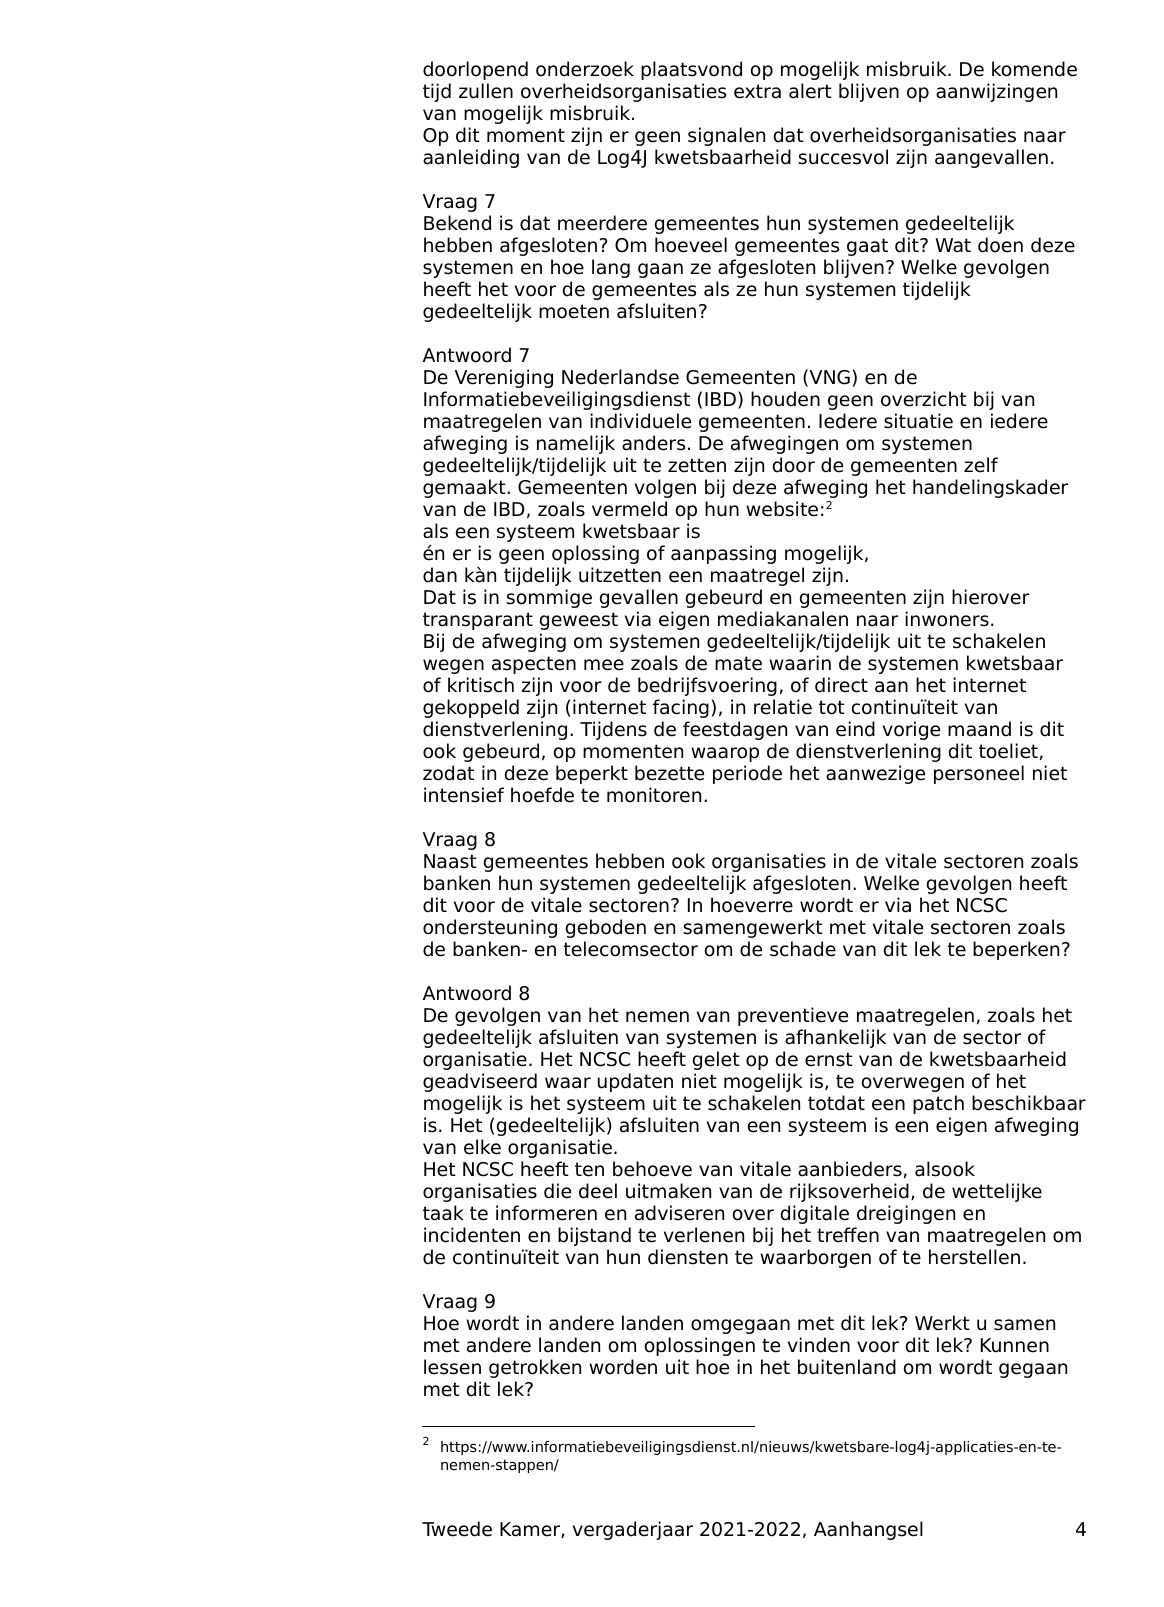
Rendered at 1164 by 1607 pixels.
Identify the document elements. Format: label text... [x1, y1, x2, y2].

text Dat is in sommige gevallen gebeurd en gemeenten zijn hierover transparant geweest via eigen mediakanalen naar inwoners. [422, 587, 1087, 631]
text De gevolgen van het nemen van preventieve maatregelen, zoals het gedeeltelijk afsluiten van systemen is afhankelijk van de sector of organisatie. Het NCSC heeft gelet op de ernst van de kwetsbaarheid geadviseerd waar updaten niet mogelijk is, te overwegen of het mogelijk is het systeem uit te schakelen totdat een patch beschikbaar is. Het (gedeeltelijk) afsluiten van een systeem is een eigen afweging van elke organisatie. [422, 1005, 1087, 1159]
text én er is geen oplossing of aanpassing mogelijk, [422, 543, 1087, 565]
text De Vereniging Nederlandse Gemeenten (VNG) en de Informatiebeveiligingsdienst (IBD) houden geen overzicht bij van maatregelen van individuele gemeenten. Iedere situatie en iedere afweging is namelijk anders. De afwegingen om systemen gedeeltelijk/tijdelijk uit te zetten zijn door de gemeenten zelf gemaakt. Gemeenten volgen bij deze afweging het handelingskader van de IBD, zoals vermeld op hun website: [422, 367, 1087, 521]
text https://www.informatiebeveiligingsdienst.nl/nieuws/kwetsbare-log4j-applicaties-en-te-nemen-stappen/ [422, 1435, 1087, 1474]
text Bij de afweging om systemen gedeeltelijk/tijdelijk uit te schakelen wegen aspecten mee zoals de mate waarin de systemen kwetsbaar of kritisch zijn voor de bedrijfsvoering, of direct aan het internet gekoppeld zijn (internet facing), in relatie tot continuïteit van dienstverlening. Tijdens de feestdagen van eind vorige maand is dit ook gebeurd, op momenten waarop de dienstverlening dit toeliet, zodat in deze beperkt bezette periode het aanwezige personeel niet intensief hoefde te monitoren. [422, 631, 1087, 807]
text Antwoord 7 [422, 345, 1087, 367]
text Vraag 9 [422, 1291, 1087, 1313]
text Het NCSC heeft ten behoeve van vitale aanbieders, alsook organisaties die deel uitmaken van de rijksoverheid, de wettelijke taak te informeren en adviseren over digitale dreigingen en incidenten en bijstand te verlenen bij het treffen van maatregelen om de continuïteit van hun diensten te waarborgen of te herstellen. [422, 1159, 1087, 1269]
text Vraag 7 [422, 191, 1087, 213]
text Vraag 8 [422, 829, 1087, 851]
text doorlopend onderzoek plaatsvond op mogelijk misbruik. De komende tijd zullen overheidsorganisaties extra alert blijven op aanwijzingen van mogelijk misbruik. [422, 59, 1087, 125]
text Op dit moment zijn er geen signalen dat overheidsorganisaties naar aanleiding van de Log4J kwetsbaarheid succesvol zijn aangevallen. [422, 125, 1087, 169]
text Antwoord 8 [422, 983, 1087, 1005]
text dan kàn tijdelijk uitzetten een maatregel zijn. [422, 565, 1087, 587]
text Naast gemeentes hebben ook organisaties in de vitale sectoren zoals banken hun systemen gedeeltelijk afgesloten. Welke gevolgen heeft dit voor de vitale sectoren? In hoeverre wordt er via het NCSC ondersteuning geboden en samengewerkt met vitale sectoren zoals de banken- en telecomsector om de schade van dit lek te beperken? [422, 851, 1087, 961]
text als een systeem kwetsbaar is [422, 521, 1087, 543]
text Bekend is dat meerdere gemeentes hun systemen gedeeltelijk hebben afgesloten? Om hoeveel gemeentes gaat dit? Wat doen deze systemen en hoe lang gaan ze afgesloten blijven? Welke gevolgen heeft het voor de gemeentes als ze hun systemen tijdelijk gedeeltelijk moeten afsluiten? [422, 213, 1087, 323]
text Hoe wordt in andere landen omgegaan met dit lek? Werkt u samen met andere landen om oplossingen te vinden voor dit lek? Kunnen lessen getrokken worden uit hoe in het buitenland om wordt gegaan met dit lek? [422, 1313, 1087, 1401]
